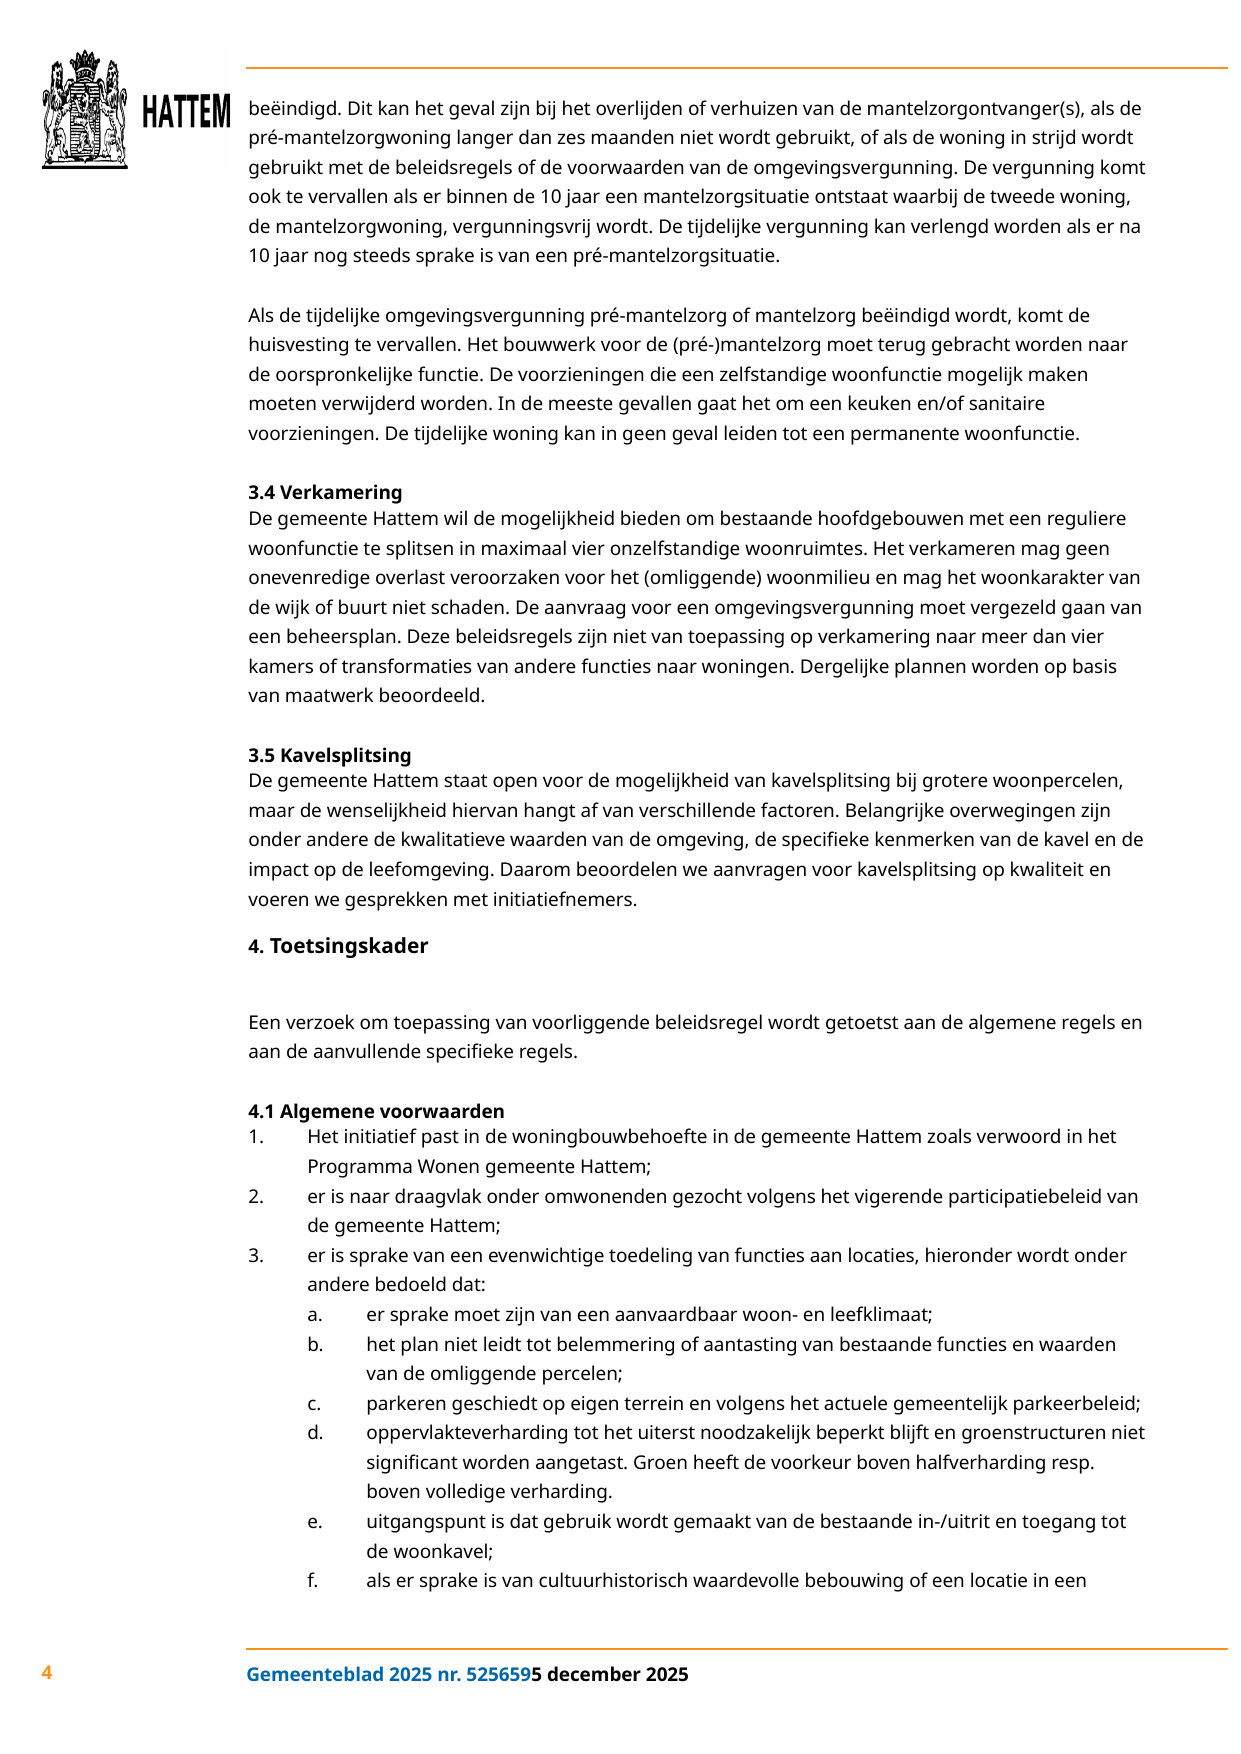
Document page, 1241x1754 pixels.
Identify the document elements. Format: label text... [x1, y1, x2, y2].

text De gemeente Hattem staat open voor de mogelijkheid van kavelsplitsing bij grotere woonpercelen, maar de wenselijkheid hiervan hangt af van verschillende factoren. Belangrijke overwegingen zijn onder andere de kwalitatieve waarden van de omgeving, de specifieke kenmerken van de kavel en de impact op de leefomgeving. Daarom beoordelen we aanvragen voor kavelsplitsing op kwaliteit en voeren we gesprekken met initiatiefnemers. [248, 767, 1152, 912]
picture [41, 47, 231, 172]
text beëindigd. Dit kan het geval zijn bij het overlijden of verhuizen van de mantelzorgontvanger(s), als de pré-mantelzorgwoning langer dan zes maanden niet wordt gebruikt, of als de woning in strijd wordt gebruikt met de beleidsregels of de voorwaarden van de omgevingsvergunning. De vergunning komt ook te vervallen als er binnen de 10 jaar een mantelzorgsituatie ontstaat waarbij de tweede woning, de mantelzorgwoning, vergunningsvrij wordt. De tijdelijke vergunning kan verlengd worden als er na 10 jaar nog steeds sprake is van een pré-mantelzorgsituatie. [248, 95, 1152, 268]
text 3.4 Verkamering [248, 479, 1152, 505]
list er is naar draagvlak onder omwonenden gezocht volgens het vigerende participatiebeleid van de gemeente Hattem; [248, 1183, 1152, 1238]
list er is sprake van een evenwichtige toedeling van functies aan locaties, hieronder wordt onder andere bedoeld dat: [248, 1242, 1152, 1297]
list uitgangspunt is dat gebruik wordt gemaakt van de bestaande in-/uitrit en toegang tot de woonkavel; [307, 1508, 1152, 1563]
list Het initiatief past in de woningbouwbehoefte in de gemeente Hattem zoals verwoord in het Programma Wonen gemeente Hattem; [248, 1124, 1152, 1179]
list parkeren geschiedt op eigen terrein en volgens het actuele gemeentelijk parkeerbeleid; [307, 1390, 1152, 1416]
list het plan niet leidt tot belemmering of aantasting van bestaande functies en waarden van de omliggende percelen; [307, 1331, 1152, 1386]
text De gemeente Hattem wil de mogelijkheid bieden om bestaande hoofdgebouwen met een reguliere woonfunctie te splitsen in maximaal vier onzelfstandige woonruimtes. Het verkameren mag geen onevenredige overlast veroorzaken voor het (omliggende) woonmilieu en mag het woonkarakter van de wijk of buurt niet schaden. De aanvraag voor een omgevingsvergunning moet vergezeld gaan van een beheersplan. Deze beleidsregels zijn niet van toepassing op verkamering naar meer dan vier kamers of transformaties van andere functies naar woningen. Dergelijke plannen worden op basis van maatwerk beoordeeld. [248, 505, 1152, 708]
list als er sprake is van cultuurhistorisch waardevolle bebouwing of een locatie in een [307, 1567, 1152, 1593]
text Een verzoek om toepassing van voorliggende beleidsregel wordt getoetst aan de algemene regels en aan de aanvullende specifieke regels. [248, 1009, 1152, 1064]
text 4.1 Algemene voorwaarden [248, 1098, 1152, 1124]
list oppervlakteverharding tot het uiterst noodzakelijk beperkt blijft en groenstructuren niet significant worden aangetast. Groen heeft de voorkeur boven halfverharding resp. boven volledige verharding. [307, 1419, 1152, 1504]
text 4. Toetsingskader [248, 931, 1152, 960]
text 3.5 Kavelsplitsing [248, 742, 1152, 767]
text Als de tijdelijke omgevingsvergunning pré-mantelzorg of mantelzorg beëindigd wordt, komt de huisvesting te vervallen. Het bouwwerk voor de (pré-)mantelzorg moet terug gebracht worden naar de oorspronkelijke functie. De voorzieningen die een zelfstandige woonfunctie mogelijk maken moeten verwijderd worden. In de meeste gevallen gaat het om een keuken en/of sanitaire voorzieningen. De tijdelijke woning kan in geen geval leiden tot een permanente woonfunctie. [248, 302, 1152, 446]
list er sprake moet zijn van een aanvaardbaar woon- en leefklimaat; [307, 1301, 1152, 1327]
